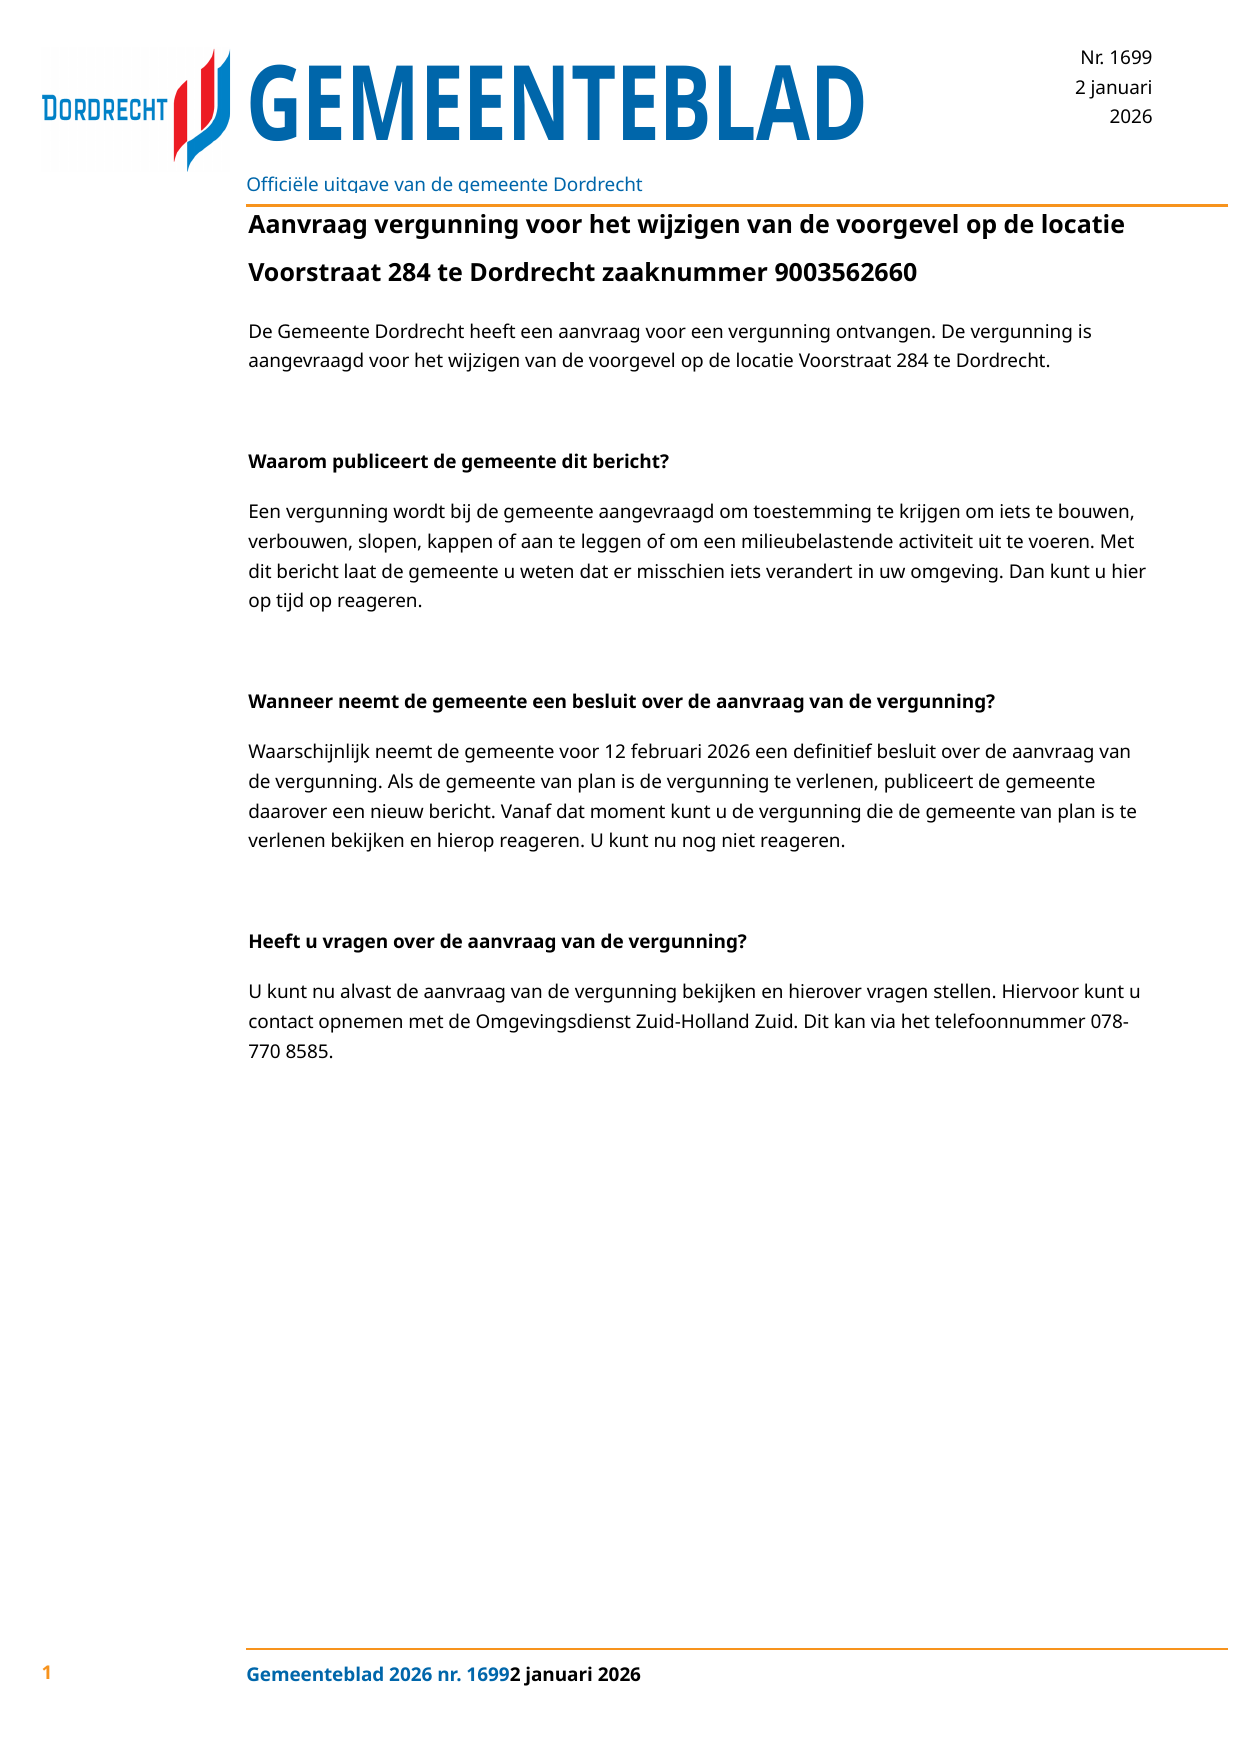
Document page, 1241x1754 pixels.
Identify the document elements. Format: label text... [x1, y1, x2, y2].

text Heeft u vragen over de aanvraag van de vergunning? [248, 928, 1152, 954]
text Een vergunning wordt bij de gemeente aangevraagd om toestemming te krijgen om iets te bouwen, verbouwen, slopen, kappen of aan te leggen of om een milieubelastende activiteit uit te voeren. Met dit bericht laat de gemeente u weten dat er misschien iets verandert in uw omgeving. Dan kunt u hier op tijd op reageren. [248, 499, 1152, 613]
picture [41, 47, 231, 172]
text De Gemeente Dordrecht heeft een aanvraag voor een vergunning ontvangen. De vergunning is aangevraagd voor het wijzigen van de voorgevel op de locatie Voorstraat 284 te Dordrecht. [248, 318, 1152, 373]
text Wanneer neemt de gemeente een besluit over de aanvraag van de vergunning? [248, 688, 1152, 714]
text Aanvraag vergunning voor het wijzigen van de voorgevel op de locatie Voorstraat 284 te Dordrecht zaaknummer 9003562660 [248, 207, 1152, 288]
text Waarom publiceert de gemeente dit bericht? [248, 448, 1152, 474]
text U kunt nu alvast de aanvraag van de vergunning bekijken en hierover vragen stellen. Hiervoor kunt u contact opnemen met de Omgevingsdienst Zuid-Holland Zuid. Dit kan via het telefoonnummer 078-770 8585. [248, 979, 1152, 1064]
text Waarschijnlijk neemt de gemeente voor 12 februari 2026 een definitief besluit over de aanvraag van de vergunning. Als de gemeente van plan is de vergunning te verlenen, publiceert de gemeente daarover een nieuw bericht. Vanaf dat moment kunt u de vergunning die de gemeente van plan is te verlenen bekijken en hierop reageren. U kunt nu nog niet reageren. [248, 739, 1152, 853]
